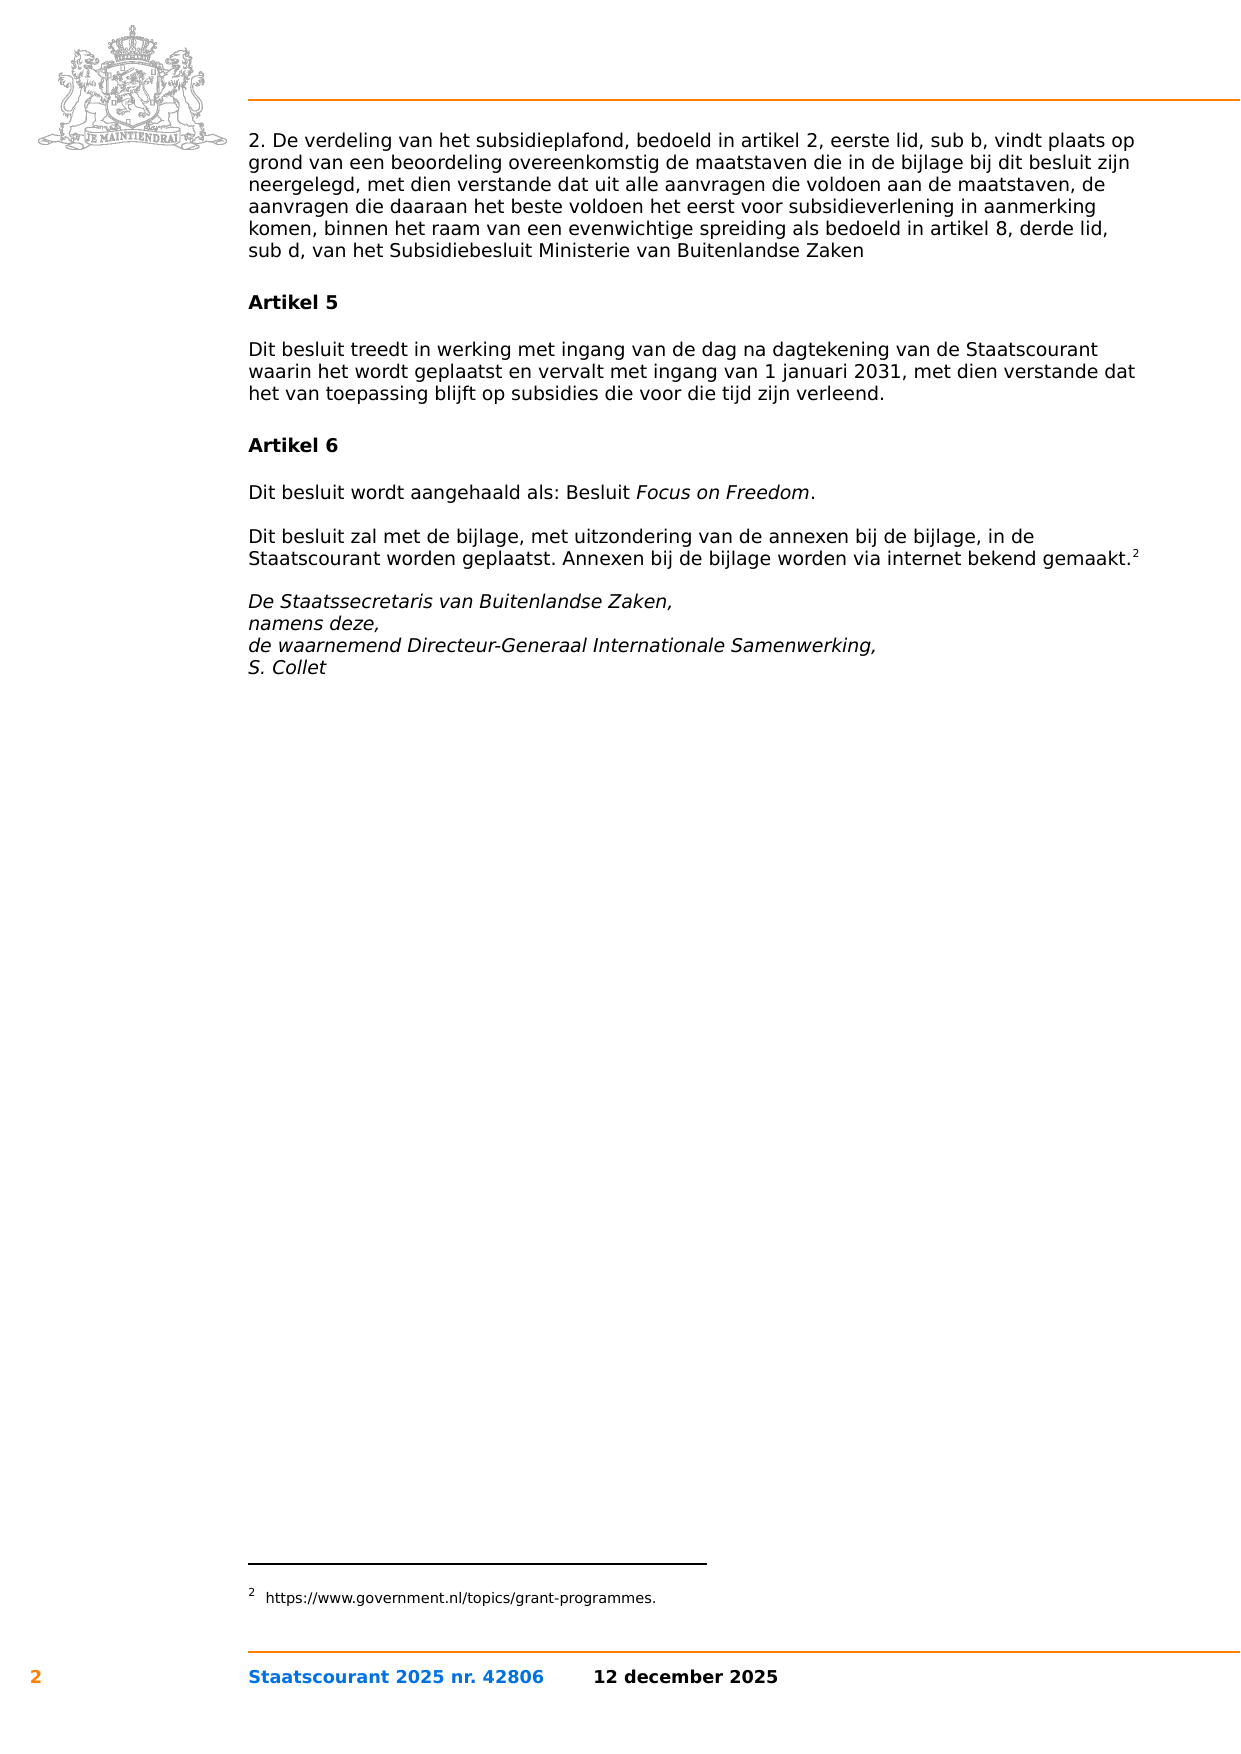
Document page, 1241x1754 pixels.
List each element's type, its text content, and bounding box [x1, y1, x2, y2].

text https://www.government.nl/topics/grant-programmes. [248, 1586, 1163, 1608]
subtitle Artikel 6 [248, 435, 1163, 457]
text Dit besluit treedt in werking met ingang van de dag na dagtekening van de Staatscourant waarin het wordt geplaatst en vervalt met ingang van 1 januari 2031, met dien verstande dat het van toepassing blijft op subsidies die voor die tijd zijn verleend. [248, 339, 1163, 405]
text Dit besluit wordt aangehaald als: Besluit Focus on Freedom. [248, 482, 1163, 504]
picture [38, 25, 227, 150]
text De Staatssecretaris van Buitenlandse Zaken, namens deze, de waarnemend Directeur-Generaal Internationale Samenwerking, S. Collet [248, 591, 1163, 679]
text 2. De verdeling van het subsidieplafond, bedoeld in artikel 2, eerste lid, sub b, vindt plaats op grond van een beoordeling overeenkomstig de maatstaven die in de bijlage bij dit besluit zijn neergelegd, met dien verstande dat uit alle aanvragen die voldoen aan de maatstaven, de aanvragen die daaraan het beste voldoen het eerst voor subsidieverlening in aanmerking komen, binnen het raam van een evenwichtige spreiding als bedoeld in artikel 8, derde lid, sub d, van het Subsidiebesluit Ministerie van Buitenlandse Zaken [248, 130, 1163, 262]
subtitle Artikel 5 [248, 292, 1163, 314]
text Dit besluit zal met de bijlage, met uitzondering van de annexen bij de bijlage, in de Staatscourant worden geplaatst. Annexen bij de bijlage worden via internet bekend gemaakt. [248, 526, 1163, 569]
